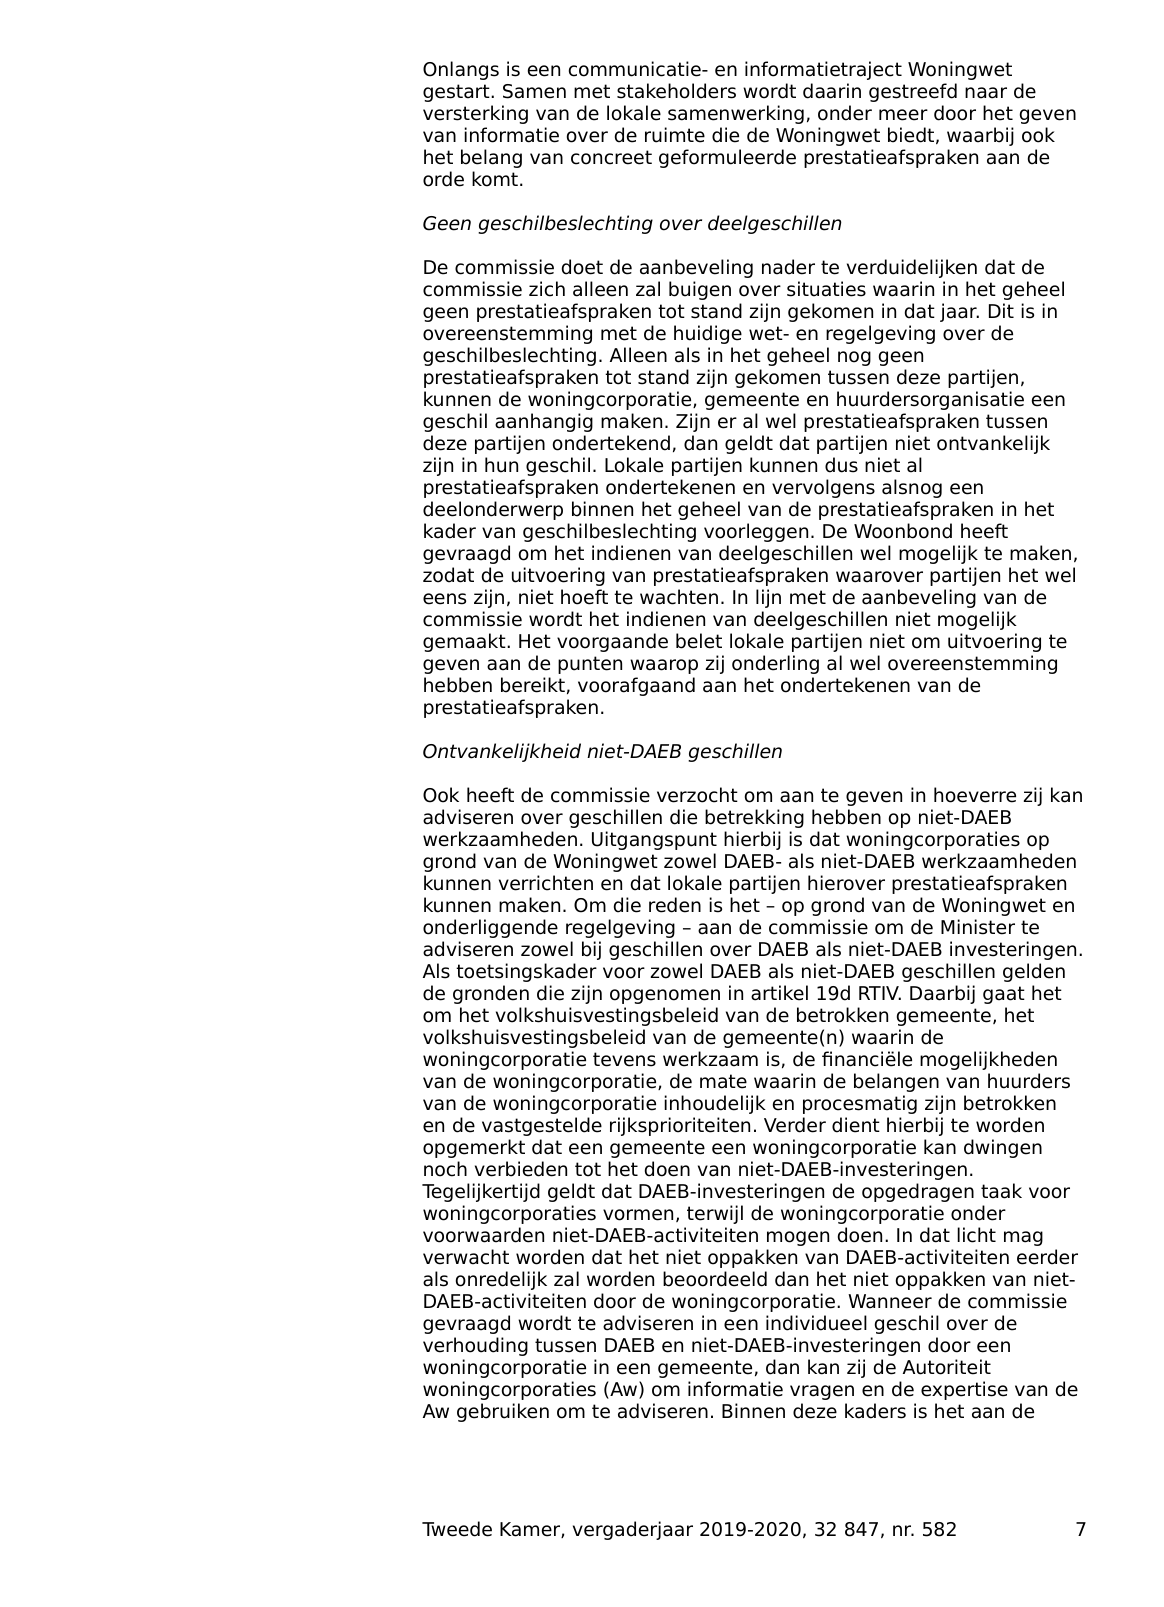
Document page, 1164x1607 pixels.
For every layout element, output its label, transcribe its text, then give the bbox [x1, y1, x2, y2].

subtitle Geen geschilbeslechting over deelgeschillen [422, 213, 1087, 235]
text De commissie doet de aanbeveling nader te verduidelijken dat de commissie zich alleen zal buigen over situaties waarin in het geheel geen prestatieafspraken tot stand zijn gekomen in dat jaar. Dit is in overeenstemming met de huidige wet- en regelgeving over de geschilbeslechting. Alleen als in het geheel nog geen prestatieafspraken tot stand zijn gekomen tussen deze partijen, kunnen de woningcorporatie, gemeente en huurdersorganisatie een geschil aanhangig maken. Zijn er al wel prestatieafspraken tussen deze partijen ondertekend, dan geldt dat partijen niet ontvankelijk zijn in hun geschil. Lokale partijen kunnen dus niet al prestatieafspraken ondertekenen en vervolgens alsnog een deelonderwerp binnen het geheel van de prestatieafspraken in het kader van geschilbeslechting voorleggen. De Woonbond heeft gevraagd om het indienen van deelgeschillen wel mogelijk te maken, zodat de uitvoering van prestatieafspraken waarover partijen het wel eens zijn, niet hoeft te wachten. In lijn met de aanbeveling van de commissie wordt het indienen van deelgeschillen niet mogelijk gemaakt. Het voorgaande belet lokale partijen niet om uitvoering te geven aan de punten waarop zij onderling al wel overeenstemming hebben bereikt, voorafgaand aan het ondertekenen van de prestatieafspraken. [422, 257, 1087, 719]
subtitle Ontvankelijkheid niet-DAEB geschillen [422, 741, 1087, 763]
text Ook heeft de commissie verzocht om aan te geven in hoeverre zij kan adviseren over geschillen die betrekking hebben op niet-DAEB werkzaamheden. Uitgangspunt hierbij is dat woningcorporaties op grond van de Woningwet zowel DAEB- als niet-DAEB werkzaamheden kunnen verrichten en dat lokale partijen hierover prestatieafspraken kunnen maken. Om die reden is het – op grond van de Woningwet en onderliggende regelgeving – aan de commissie om de Minister te adviseren zowel bij geschillen over DAEB als niet-DAEB investeringen. Als toetsingskader voor zowel DAEB als niet-DAEB geschillen gelden de gronden die zijn opgenomen in artikel 19d RTIV. Daarbij gaat het om het volkshuisvestingsbeleid van de betrokken gemeente, het volkshuisvestingsbeleid van de gemeente(n) waarin de woningcorporatie tevens werkzaam is, de financiële mogelijkheden van de woningcorporatie, de mate waarin de belangen van huurders van de woningcorporatie inhoudelijk en procesmatig zijn betrokken en de vastgestelde rijksprioriteiten. Verder dient hierbij te worden opgemerkt dat een gemeente een woningcorporatie kan dwingen noch verbieden tot het doen van niet-DAEB-investeringen. Tegelijkertijd geldt dat DAEB-investeringen de opgedragen taak voor woningcorporaties vormen, terwijl de woningcorporatie onder voorwaarden niet-DAEB-activiteiten mogen doen. In dat licht mag verwacht worden dat het niet oppakken van DAEB-activiteiten eerder als onredelijk zal worden beoordeeld dan het niet oppakken van niet-DAEB-activiteiten door de woningcorporatie. Wanneer de commissie gevraagd wordt te adviseren in een individueel geschil over de verhouding tussen DAEB en niet-DAEB-investeringen door een woningcorporatie in een gemeente, dan kan zij de Autoriteit woningcorporaties (Aw) om informatie vragen en de expertise van de Aw gebruiken om te adviseren. Binnen deze kaders is het aan de [422, 785, 1087, 1423]
text Onlangs is een communicatie- en informatietraject Woningwet gestart. Samen met stakeholders wordt daarin gestreefd naar de versterking van de lokale samenwerking, onder meer door het geven van informatie over de ruimte die de Woningwet biedt, waarbij ook het belang van concreet geformuleerde prestatieafspraken aan de orde komt. [422, 59, 1087, 191]
